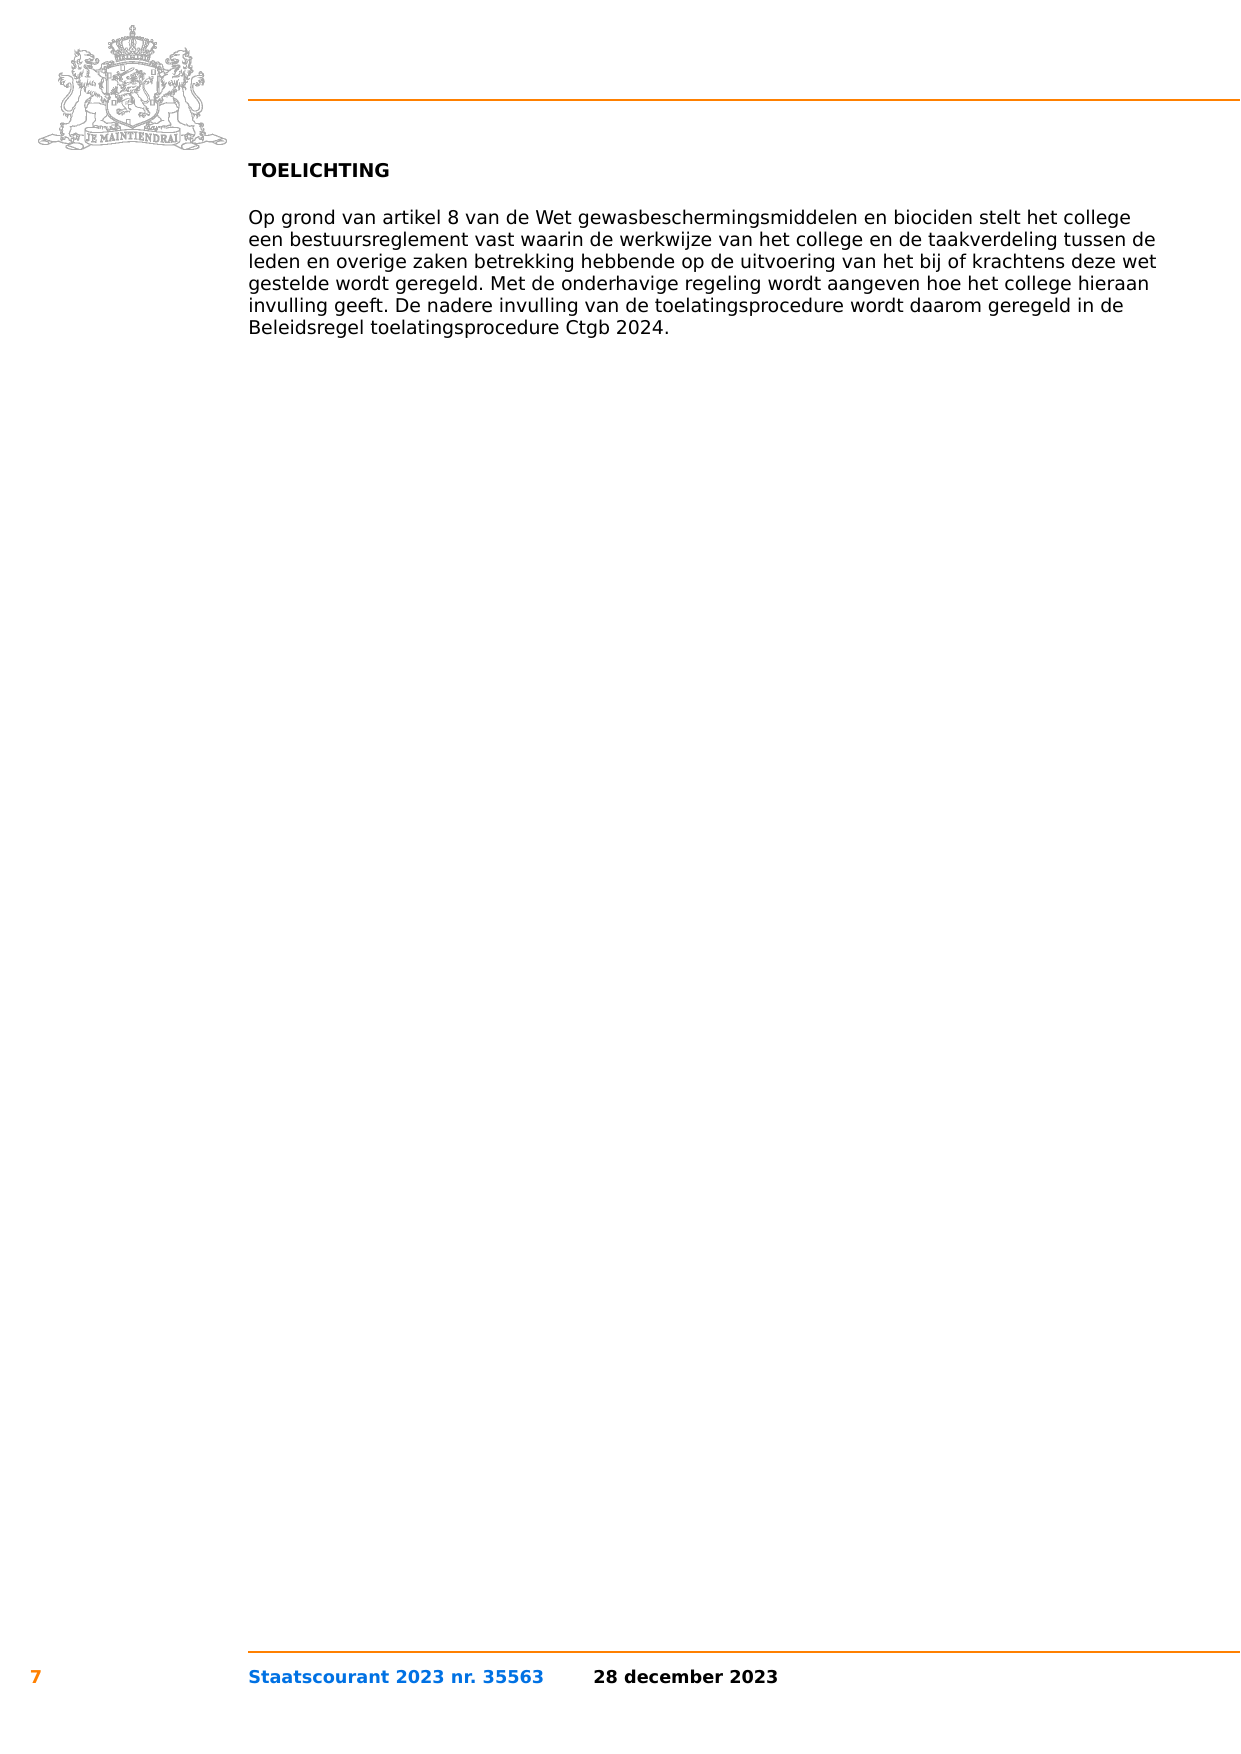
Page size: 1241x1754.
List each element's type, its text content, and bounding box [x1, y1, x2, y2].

picture [38, 25, 227, 150]
text Op grond van artikel 8 van de Wet gewasbeschermingsmiddelen en biociden stelt het college een bestuursreglement vast waarin de werkwijze van het college en de taakverdeling tussen de leden en overige zaken betrekking hebbende op de uitvoering van het bij of krachtens deze wet gestelde wordt geregeld. Met de onderhavige regeling wordt aangeven hoe het college hieraan invulling geeft. De nadere invulling van de toelatingsprocedure wordt daarom geregeld in de Beleidsregel toelatingsprocedure Ctgb 2024. [248, 207, 1163, 339]
subtitle TOELICHTING [248, 160, 1163, 182]
